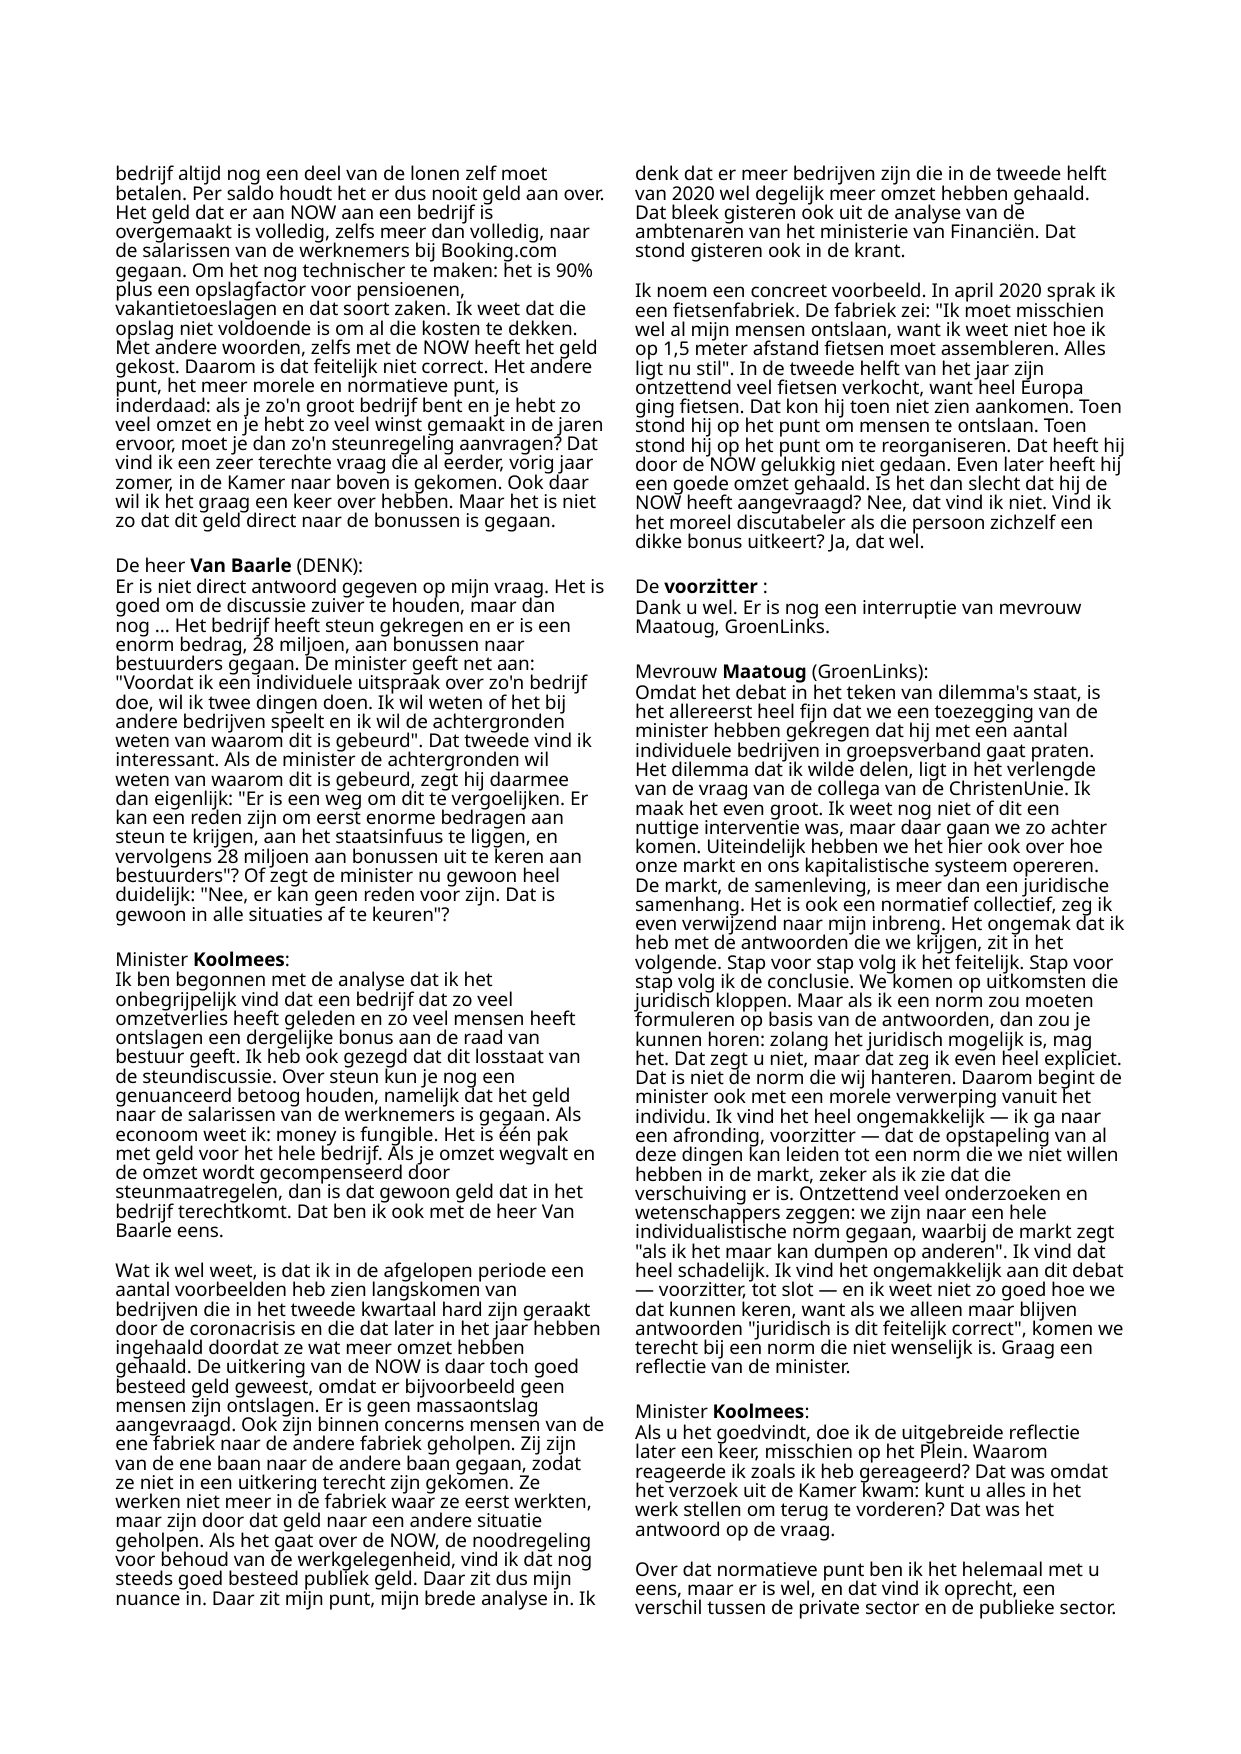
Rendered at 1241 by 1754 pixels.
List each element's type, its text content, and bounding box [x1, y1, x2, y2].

text Over dat normatieve punt ben ik het helemaal met u eens, maar er is wel, en dat vind ik oprecht, een verschil tussen de private sector en de publieke sector. [635, 1561, 1125, 1618]
text Wat ik wel weet, is dat ik in de afgelopen periode een aantal voorbeelden heb zien langskomen van bedrijven die in het tweede kwartaal hard zijn geraakt door de coronacrisis en die dat later in het jaar hebben ingehaald doordat ze wat meer omzet hebben gehaald. De uitkering van de NOW is daar toch goed besteed geld geweest, omdat er bijvoorbeeld geen mensen zijn ontslagen. Er is geen massaontslag aangevraagd. Ook zijn binnen concerns mensen van de ene fabriek naar de andere fabriek geholpen. Zij zijn van de ene baan naar de andere baan gegaan, zodat ze niet in een uitkering terecht zijn gekomen. Ze werken niet meer in de fabriek waar ze eerst werkten, maar zijn door dat geld naar een andere situatie geholpen. Als het gaat over de NOW, de noodregeling voor behoud van de werkgelegenheid, vind ik dat nog steeds goed besteed publiek geld. Daar zit dus mijn nuance in. Daar zit mijn punt, mijn brede analyse in. Ik [115, 1262, 605, 1609]
text Ik noem een concreet voorbeeld. In april 2020 sprak ik een fietsenfabriek. De fabriek zei: "Ik moet misschien wel al mijn mensen ontslaan, want ik weet niet hoe ik op 1,5 meter afstand fietsen moet assembleren. Alles ligt nu stil". In de tweede helft van het jaar zijn ontzettend veel fietsen verkocht, want heel Europa ging fietsen. Dat kon hij toen niet zien aankomen. Toen stond hij op het punt om mensen te ontslaan. Toen stond hij op het punt om te reorganiseren. Dat heeft hij door de NOW gelukkig niet gedaan. Even later heeft hij een goede omzet gehaald. Is het dan slecht dat hij de NOW heeft aangevraagd? Nee, dat vind ik niet. Vind ik het moreel discutabeler als die persoon zichzelf een dikke bonus uitkeert? Ja, dat wel. [635, 282, 1125, 552]
text bedrijf altijd nog een deel van de lonen zelf moet betalen. Per saldo houdt het er dus nooit geld aan over. Het geld dat er aan NOW aan een bedrijf is overgemaakt is volledig, zelfs meer dan volledig, naar de salarissen van de werknemers bij Booking.com gegaan. Om het nog technischer te maken: het is 90% plus een opslagfactor voor pensioenen, vakantietoeslagen en dat soort zaken. Ik weet dat die opslag niet voldoende is om al die kosten te dekken. Met andere woorden, zelfs met de NOW heeft het geld gekost. Daarom is dat feitelijk niet correct. Het andere punt, het meer morele en normatieve punt, is inderdaad: als je zo'n groot bedrijf bent en je hebt zo veel omzet en je hebt zo veel winst gemaakt in de jaren ervoor, moet je dan zo'n steunregeling aanvragen? Dat vind ik een zeer terechte vraag die al eerder, vorig jaar zomer, in de Kamer naar boven is gekomen. Ook daar wil ik het graag een keer over hebben. Maar het is niet zo dat dit geld direct naar de bonussen is gegaan. [115, 165, 605, 531]
text Mevrouw Maatoug (GroenLinks): [635, 658, 1125, 684]
text Dank u wel. Er is nog een interruptie van mevrouw Maatoug, GroenLinks. [635, 599, 1125, 637]
text denk dat er meer bedrijven zijn die in de tweede helft van 2020 wel degelijk meer omzet hebben gehaald. Dat bleek gisteren ook uit de analyse van de ambtenaren van het ministerie van Financiën. Dat stond gisteren ook in de krant. [635, 165, 1125, 262]
text De heer Van Baarle (DENK): [115, 552, 605, 578]
text Er is niet direct antwoord gegeven op mijn vraag. Het is goed om de discussie zuiver te houden, maar dan nog ... Het bedrijf heeft steun gekregen en er is een enorm bedrag, 28 miljoen, aan bonussen naar bestuurders gegaan. De minister geeft net aan: "Voordat ik een individuele uitspraak over zo'n bedrijf doe, wil ik twee dingen doen. Ik wil weten of het bij andere bedrijven speelt en ik wil de achtergronden weten van waarom dit is gebeurd". Dat tweede vind ik interessant. Als de minister de achtergronden wil weten van waarom dit is gebeurd, zegt hij daarmee dan eigenlijk: "Er is een weg om dit te vergoelijken. Er kan een reden zijn om eerst enorme bedragen aan steun te krijgen, aan het staatsinfuus te liggen, en vervolgens 28 miljoen aan bonussen uit te keren aan bestuurders"? Of zegt de minister nu gewoon heel duidelijk: "Nee, er kan geen reden voor zijn. Dat is gewoon in alle situaties af te keuren"? [115, 578, 605, 925]
text Omdat het debat in het teken van dilemma's staat, is het allereerst heel fijn dat we een toezegging van de minister hebben gekregen dat hij met een aantal individuele bedrijven in groepsverband gaat praten. Het dilemma dat ik wilde delen, ligt in het verlengde van de vraag van de collega van de ChristenUnie. Ik maak het even groot. Ik weet nog niet of dit een nuttige interventie was, maar daar gaan we zo achter komen. Uiteindelijk hebben we het hier ook over hoe onze markt en ons kapitalistische systeem opereren. De markt, de samenleving, is meer dan een juridische samenhang. Het is ook een normatief collectief, zeg ik even verwijzend naar mijn inbreng. Het ongemak dat ik heb met de antwoorden die we krijgen, zit in het volgende. Stap voor stap volg ik het feitelijk. Stap voor stap volg ik de conclusie. We komen op uitkomsten die juridisch kloppen. Maar als ik een norm zou moeten formuleren op basis van de antwoorden, dan zou je kunnen horen: zolang het juridisch mogelijk is, mag het. Dat zegt u niet, maar dat zeg ik even heel expliciet. Dat is niet de norm die wij hanteren. Daarom begint de minister ook met een morele verwerping vanuit het individu. Ik vind het heel ongemakkelijk — ik ga naar een afronding, voorzitter — dat de opstapeling van al deze dingen kan leiden tot een norm die we niet willen hebben in de markt, zeker als ik zie dat die verschuiving er is. Ontzettend veel onderzoeken en wetenschappers zeggen: we zijn naar een hele individualistische norm gegaan, waarbij de markt zegt "als ik het maar kan dumpen op anderen". Ik vind dat heel schadelijk. Ik vind het ongemakkelijk aan dit debat — voorzitter, tot slot — en ik weet niet zo goed hoe we dat kunnen keren, want als we alleen maar blijven antwoorden "juridisch is dit feitelijk correct", komen we terecht bij een norm die niet wenselijk is. Graag een reflectie van de minister. [635, 684, 1125, 1378]
text Minister Koolmees: [115, 946, 605, 971]
text Minister Koolmees: [635, 1398, 1125, 1424]
text Als u het goedvindt, doe ik de uitgebreide reflectie later een keer, misschien op het Plein. Waarom reageerde ik zoals ik heb gereageerd? Dat was omdat het verzoek uit de Kamer kwam: kunt u alles in het werk stellen om terug te vorderen? Dat was het antwoord op de vraag. [635, 1424, 1125, 1540]
text Ik ben begonnen met de analyse dat ik het onbegrijpelijk vind dat een bedrijf dat zo veel omzetverlies heeft geleden en zo veel mensen heeft ontslagen een dergelijke bonus aan de raad van bestuur geeft. Ik heb ook gezegd dat dit losstaat van de steundiscussie. Over steun kun je nog een genuanceerd betoog houden, namelijk dat het geld naar de salarissen van de werknemers is gegaan. Als econoom weet ik: money is fungible. Het is één pak met geld voor het hele bedrijf. Als je omzet wegvalt en de omzet wordt gecompenseerd door steunmaatregelen, dan is dat gewoon geld dat in het bedrijf terechtkomt. Dat ben ik ook met de heer Van Baarle eens. [115, 971, 605, 1241]
text De voorzitter : [635, 573, 1125, 599]
